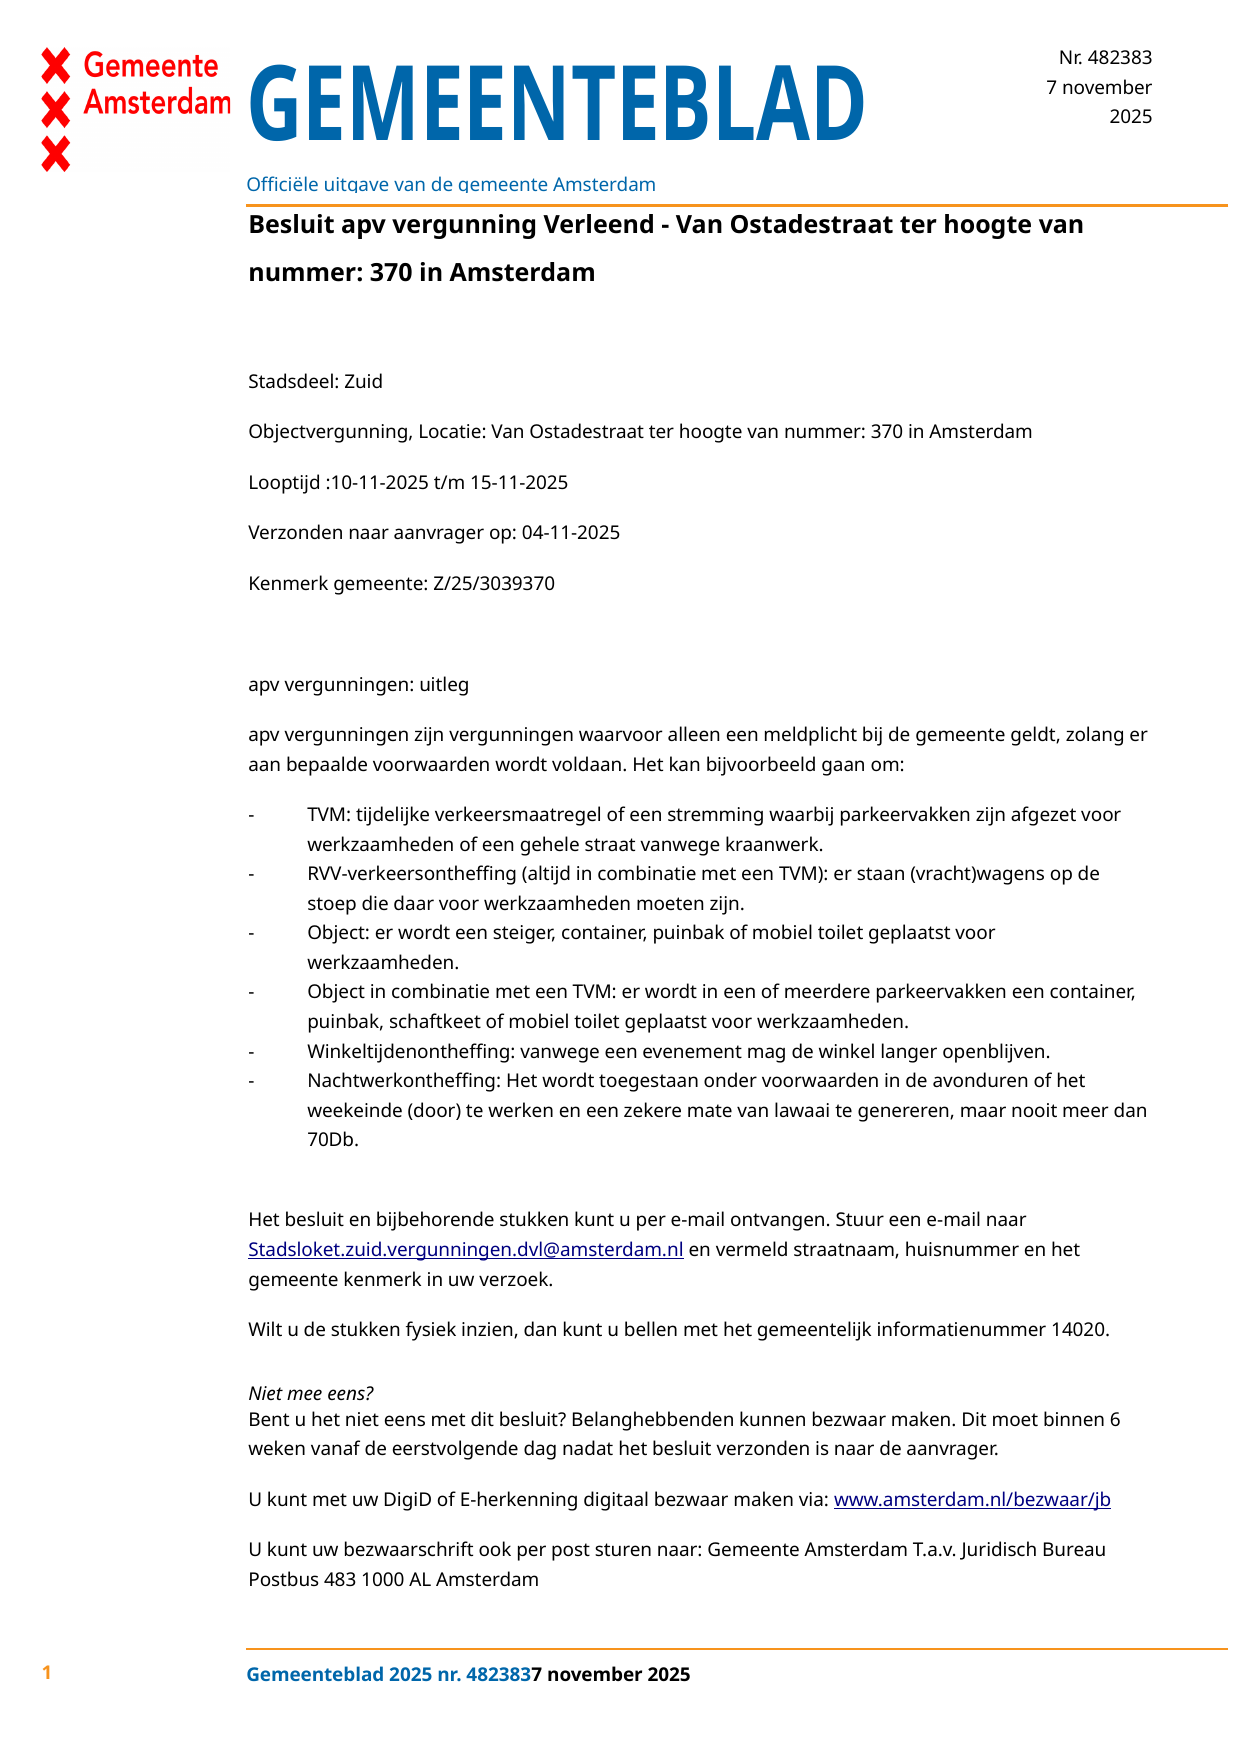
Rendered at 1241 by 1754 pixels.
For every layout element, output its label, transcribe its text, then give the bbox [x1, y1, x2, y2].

list Nachtwerkontheffing: Het wordt toegestaan onder voorwaarden in de avonduren of het weekeinde (door) te werken en een zekere mate van lawaai te genereren, maar nooit meer dan 70Db. [248, 1067, 1152, 1152]
text Looptijd :10-11-2025 t/m 15-11-2025 [248, 469, 1152, 495]
text U kunt met uw DigiD of E-herkenning digitaal bezwaar maken via: www.amsterdam.nl/bezwaar/jb [248, 1486, 1152, 1512]
text Stadsdeel: Zuid [248, 368, 1152, 394]
text Wilt u de stukken fysiek inzien, dan kunt u bellen met het gemeentelijk informatienummer 14020. [248, 1316, 1152, 1342]
list RVV-verkeersontheffing (altijd in combinatie met een TVM): er staan (vracht)wagens op de stoep die daar voor werkzaamheden moeten zijn. [248, 860, 1152, 916]
picture [41, 47, 231, 172]
text apv vergunningen zijn vergunningen waarvoor alleen een meldplicht bij de gemeente geldt, zolang er aan bepaalde voorwaarden wordt voldaan. Het kan bijvoorbeeld gaan om: [248, 721, 1152, 777]
text Besluit apv vergunning Verleend - Van Ostadestraat ter hoogte van nummer: 370 in Amsterdam [248, 207, 1152, 288]
list Object in combinatie met een TVM: er wordt in een of meerdere parkeervakken een container, puinbak, schaftkeet of mobiel toilet geplaatst voor werkzaamheden. [248, 979, 1152, 1034]
text Niet mee eens? [248, 1380, 1152, 1406]
text apv vergunningen: uitleg [248, 671, 1152, 697]
text Verzonden naar aanvrager op: 04-11-2025 [248, 519, 1152, 545]
text Het besluit en bijbehorende stukken kunt u per e-mail ontvangen. Stuur een e-mail naar Stadsloket.zuid.vergunningen.dvl@amsterdam.nl en vermeld straatnaam, huisnummer en het gemeente kenmerk in uw verzoek. [248, 1207, 1152, 1292]
text Kenmerk gemeente: Z/25/3039370 [248, 570, 1152, 596]
list Winkeltijdenontheffing: vanwege een evenement mag de winkel langer openblijven. [248, 1038, 1152, 1064]
list Object: er wordt een steiger, container, puinbak of mobiel toilet geplaatst voor werkzaamheden. [248, 919, 1152, 975]
list TVM: tijdelijke verkeersmaatregel of een stremming waarbij parkeervakken zijn afgezet voor werkzaamheden of een gehele straat vanwege kraanwerk. [248, 801, 1152, 857]
text Bent u het niet eens met dit besluit? Belanghebbenden kunnen bezwaar maken. Dit moet binnen 6 weken vanaf de eerstvolgende dag nadat het besluit verzonden is naar de aanvrager. [248, 1406, 1152, 1461]
text Objectvergunning, Locatie: Van Ostadestraat ter hoogte van nummer: 370 in Amsterdam [248, 419, 1152, 444]
text U kunt uw bezwaarschrift ook per post sturen naar: Gemeente Amsterdam T.a.v. Juridisch Bureau Postbus 483 1000 AL Amsterdam [248, 1536, 1152, 1592]
